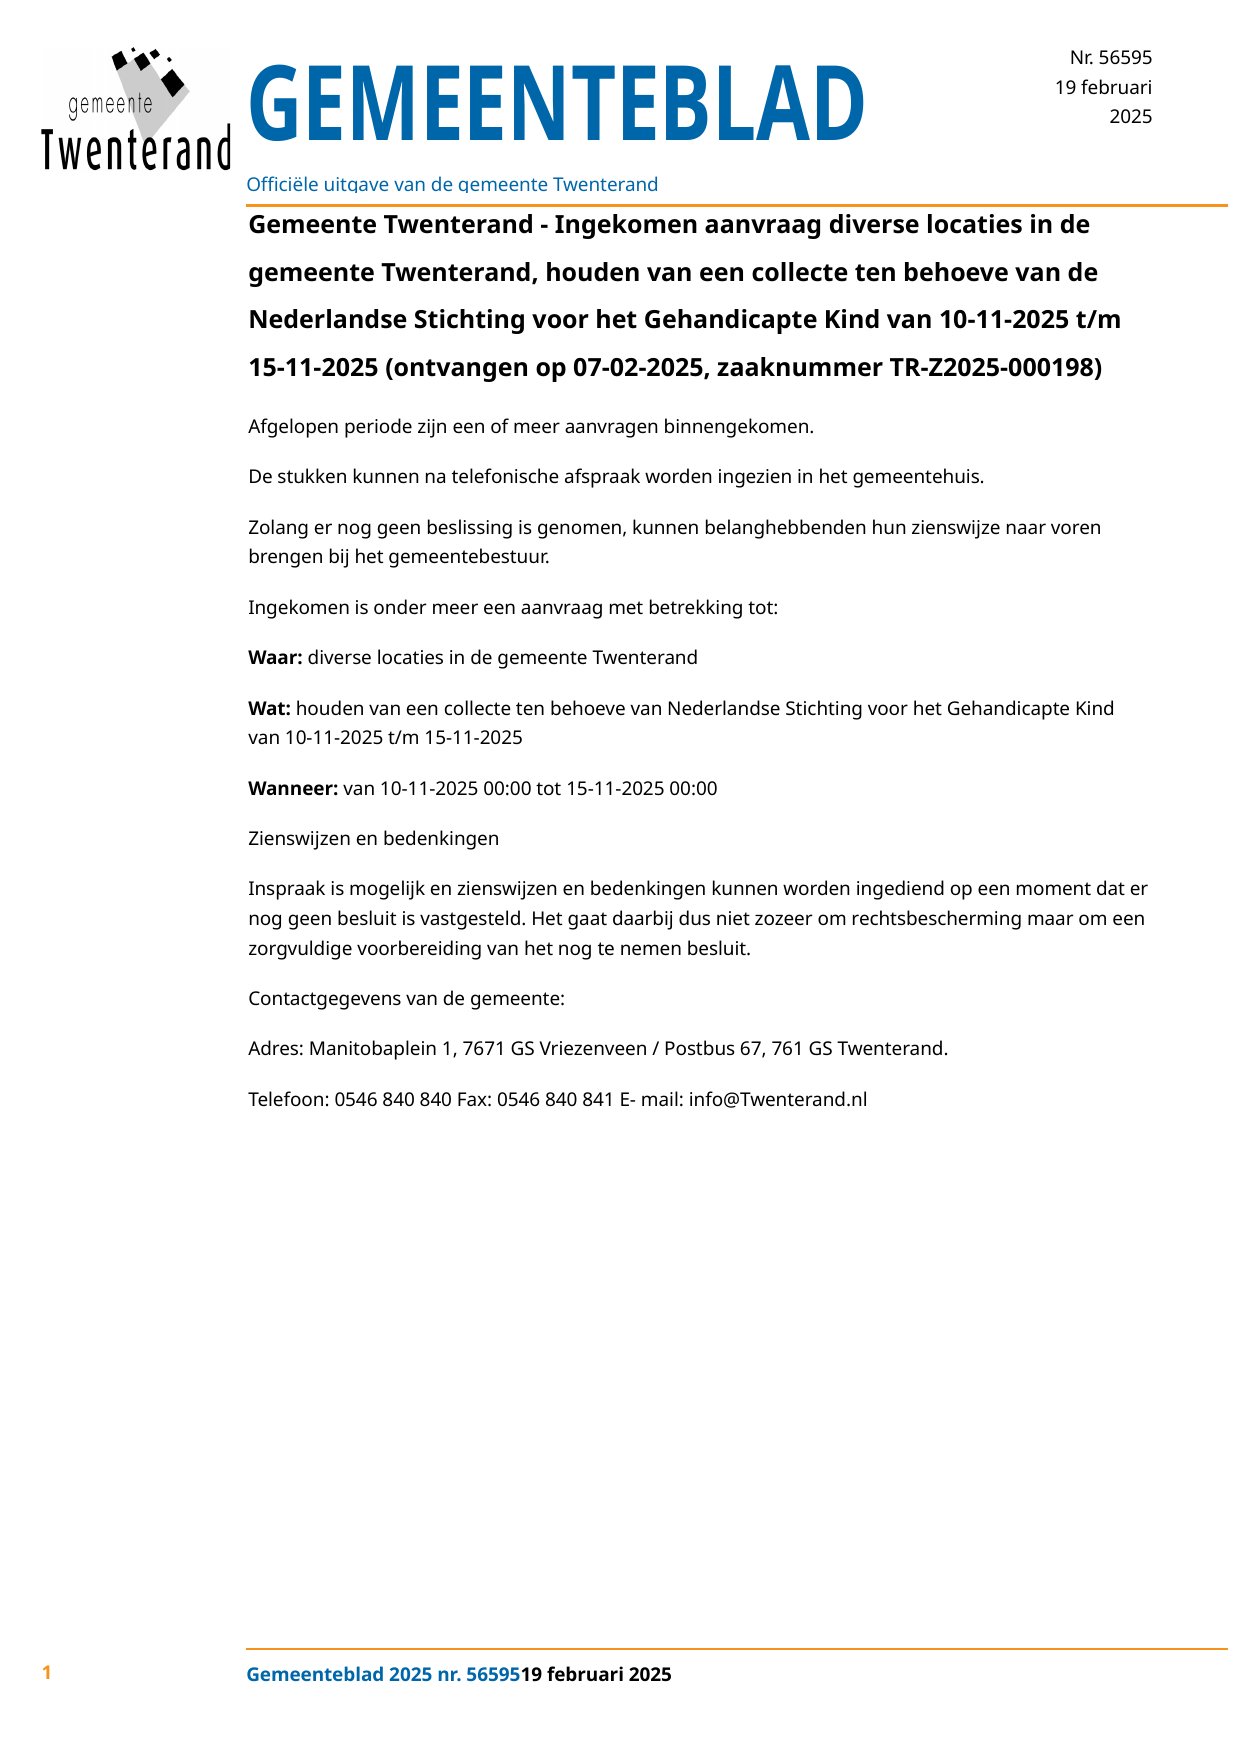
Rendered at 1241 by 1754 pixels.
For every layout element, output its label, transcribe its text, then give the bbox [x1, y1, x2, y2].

text De stukken kunnen na telefonische afspraak worden ingezien in het gemeentehuis. [248, 463, 1152, 489]
text Zienswijzen en bedenkingen [248, 825, 1152, 851]
text Zolang er nog geen beslissing is genomen, kunnen belanghebbenden hun zienswijze naar voren brengen bij het gemeentebestuur. [248, 514, 1152, 569]
text Wat: houden van een collecte ten behoeve van Nederlandse Stichting voor het Gehandicapte Kind van 10-11-2025 t/m 15-11-2025 [248, 695, 1152, 750]
text Waar: diverse locaties in de gemeente Twenterand [248, 644, 1152, 670]
text Gemeente Twenterand - Ingekomen aanvraag diverse locaties in de gemeente Twenterand, houden van een collecte ten behoeve van de Nederlandse Stichting voor het Gehandicapte Kind van 10-11-2025 t/m 15-11-2025 (ontvangen op 07-02-2025, zaaknummer TR-Z2025-000198) [248, 207, 1152, 384]
picture [41, 47, 231, 172]
text Contactgegevens van de gemeente: [248, 985, 1152, 1011]
text Ingekomen is onder meer een aanvraag met betrekking tot: [248, 594, 1152, 620]
text Inspraak is mogelijk en zienswijzen en bedenkingen kunnen worden ingediend op een moment dat er nog geen besluit is vastgesteld. Het gaat daarbij dus niet zozeer om rechtsbescherming maar om een zorgvuldige voorbereiding van het nog te nemen besluit. [248, 876, 1152, 961]
text Afgelopen periode zijn een of meer aanvragen binnengekomen. [248, 413, 1152, 439]
text Wanneer: van 10-11-2025 00:00 tot 15-11-2025 00:00 [248, 775, 1152, 801]
text Telefoon: 0546 840 840 Fax: 0546 840 841 E- mail: info@Twenterand.nl [248, 1086, 1152, 1112]
text Adres: Manitobaplein 1, 7671 GS Vriezenveen / Postbus 67, 761 GS Twenterand. [248, 1036, 1152, 1061]
